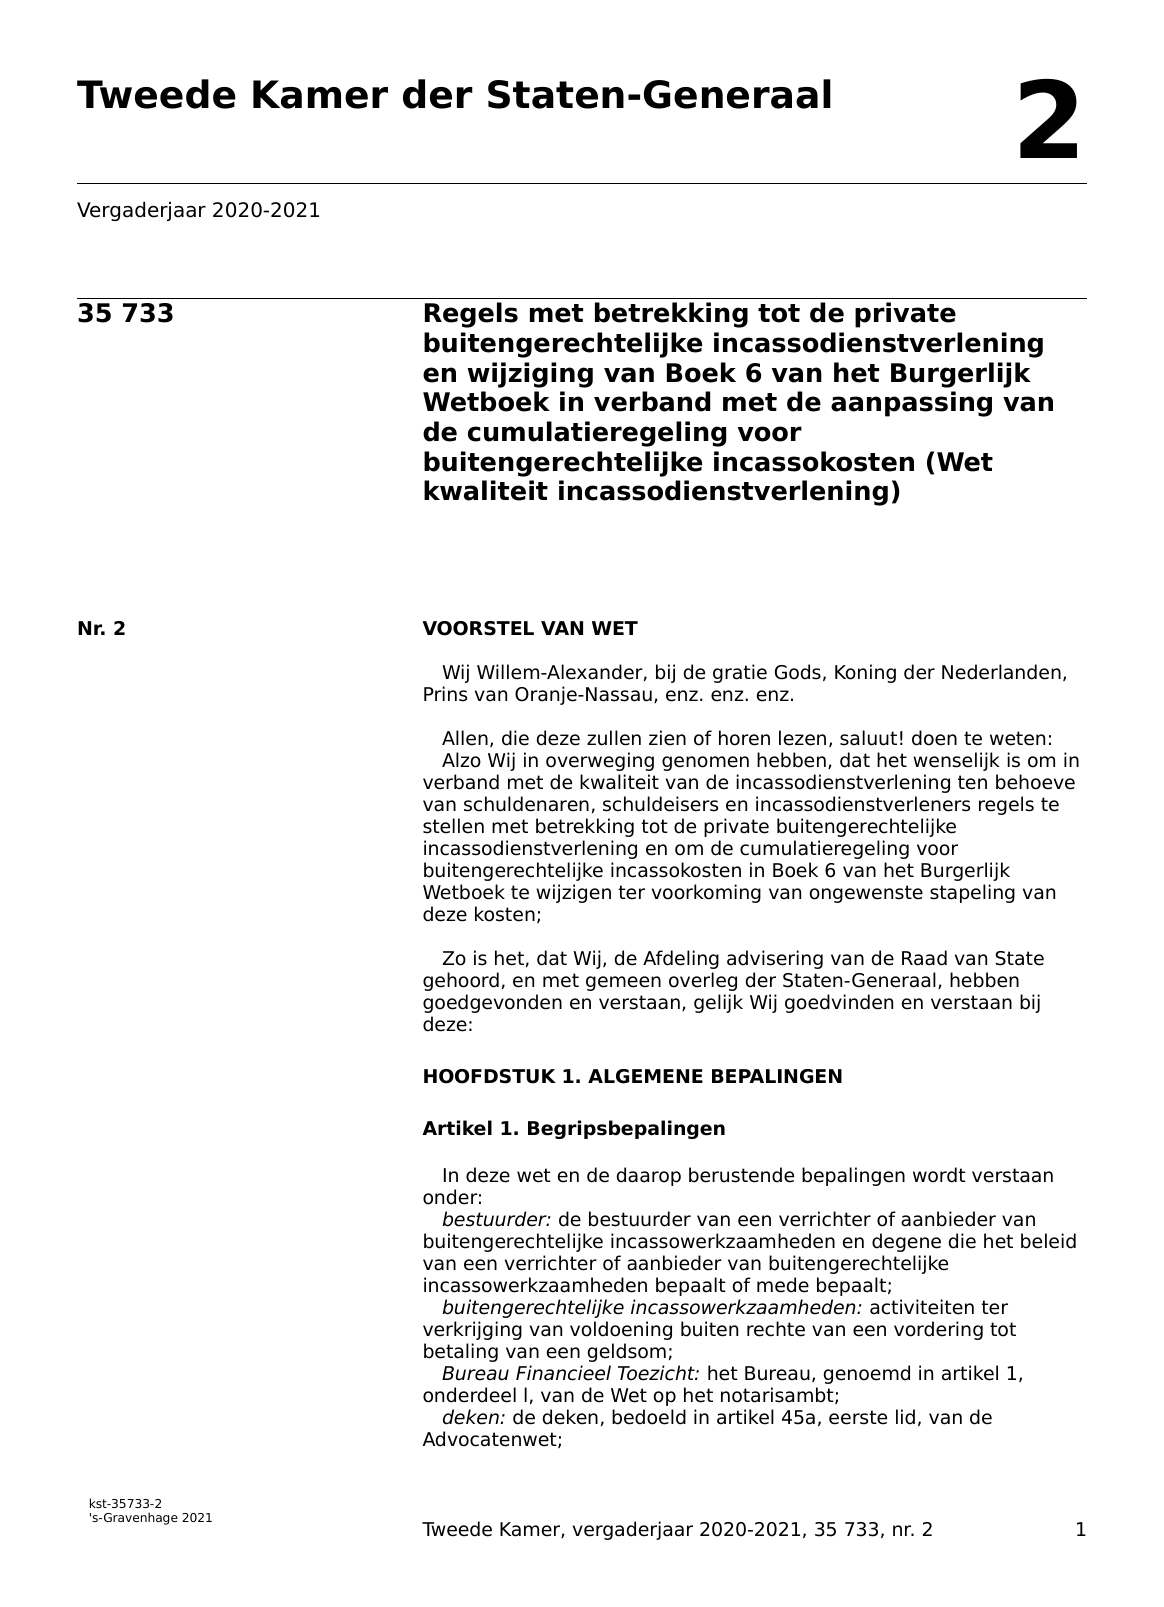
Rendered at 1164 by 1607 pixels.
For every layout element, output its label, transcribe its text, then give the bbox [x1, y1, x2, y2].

subtitle 35 733 Regels met betrekking tot de private buitengerechtelijke incassodienstverlening en wijziging van Boek 6 van het Burgerlijk Wetboek in verband met de aanpassing van de cumulatieregeling voor buitengerechtelijke incassokosten (Wet kwaliteit incassodienstverlening) [77, 299, 1087, 507]
subtitle Artikel 1. Begripsbepalingen [422, 1118, 1087, 1140]
table_header 2 [886, 59, 1087, 183]
table_header Tweede Kamer der Staten-Generaal [77, 59, 886, 183]
subtitle HOOFDSTUK 1. ALGEMENE BEPALINGEN [422, 1066, 1087, 1088]
text kst-35733-2 [88, 1497, 323, 1511]
text Bureau Financieel Toezicht: het Bureau, genoemd in artikel 1, onderdeel l, van de Wet op het notarisambt; [422, 1363, 1087, 1407]
text In deze wet en de daarop berustende bepalingen wordt verstaan onder: [422, 1165, 1087, 1209]
subtitle Nr. 2 VOORSTEL VAN WET [77, 618, 1087, 640]
text 's-Gravenhage 2021 [88, 1511, 323, 1525]
text deken: de deken, bedoeld in artikel 45a, eerste lid, van de Advocatenwet; [422, 1407, 1087, 1451]
text bestuurder: de bestuurder van een verrichter of aanbieder van buitengerechtelijke incassowerkzaamheden en degene die het beleid van een verrichter of aanbieder van buitengerechtelijke incassowerkzaamheden bepaalt of mede bepaalt; [422, 1209, 1087, 1297]
text Alzo Wij in overweging genomen hebben, dat het wenselijk is om in verband met de kwaliteit van de incassodienstverlening ten behoeve van schuldenaren, schuldeisers en incassodienstverleners regels te stellen met betrekking tot de private buitengerechtelijke incassodienstverlening en om de cumulatieregeling voor buitengerechtelijke incassokosten in Boek 6 van het Burgerlijk Wetboek te wijzigen ter voorkoming van ongewenste stapeling van deze kosten; [422, 750, 1087, 926]
text Zo is het, dat Wij, de Afdeling advisering van de Raad van State gehoord, en met gemeen overleg der Staten-Generaal, hebben goedgevonden en verstaan, gelijk Wij goedvinden en verstaan bij deze: [422, 948, 1087, 1036]
table_cell Vergaderjaar 2020-2021 [77, 184, 1087, 298]
text Allen, die deze zullen zien of horen lezen, saluut! doen te weten: [422, 728, 1087, 750]
text buitengerechtelijke incassowerkzaamheden: activiteiten ter verkrijging van voldoening buiten rechte van een vordering tot betaling van een geldsom; [422, 1297, 1087, 1363]
text Wij Willem-Alexander, bij de gratie Gods, Koning der Nederlanden, Prins van Oranje-Nassau, enz. enz. enz. [422, 662, 1087, 706]
